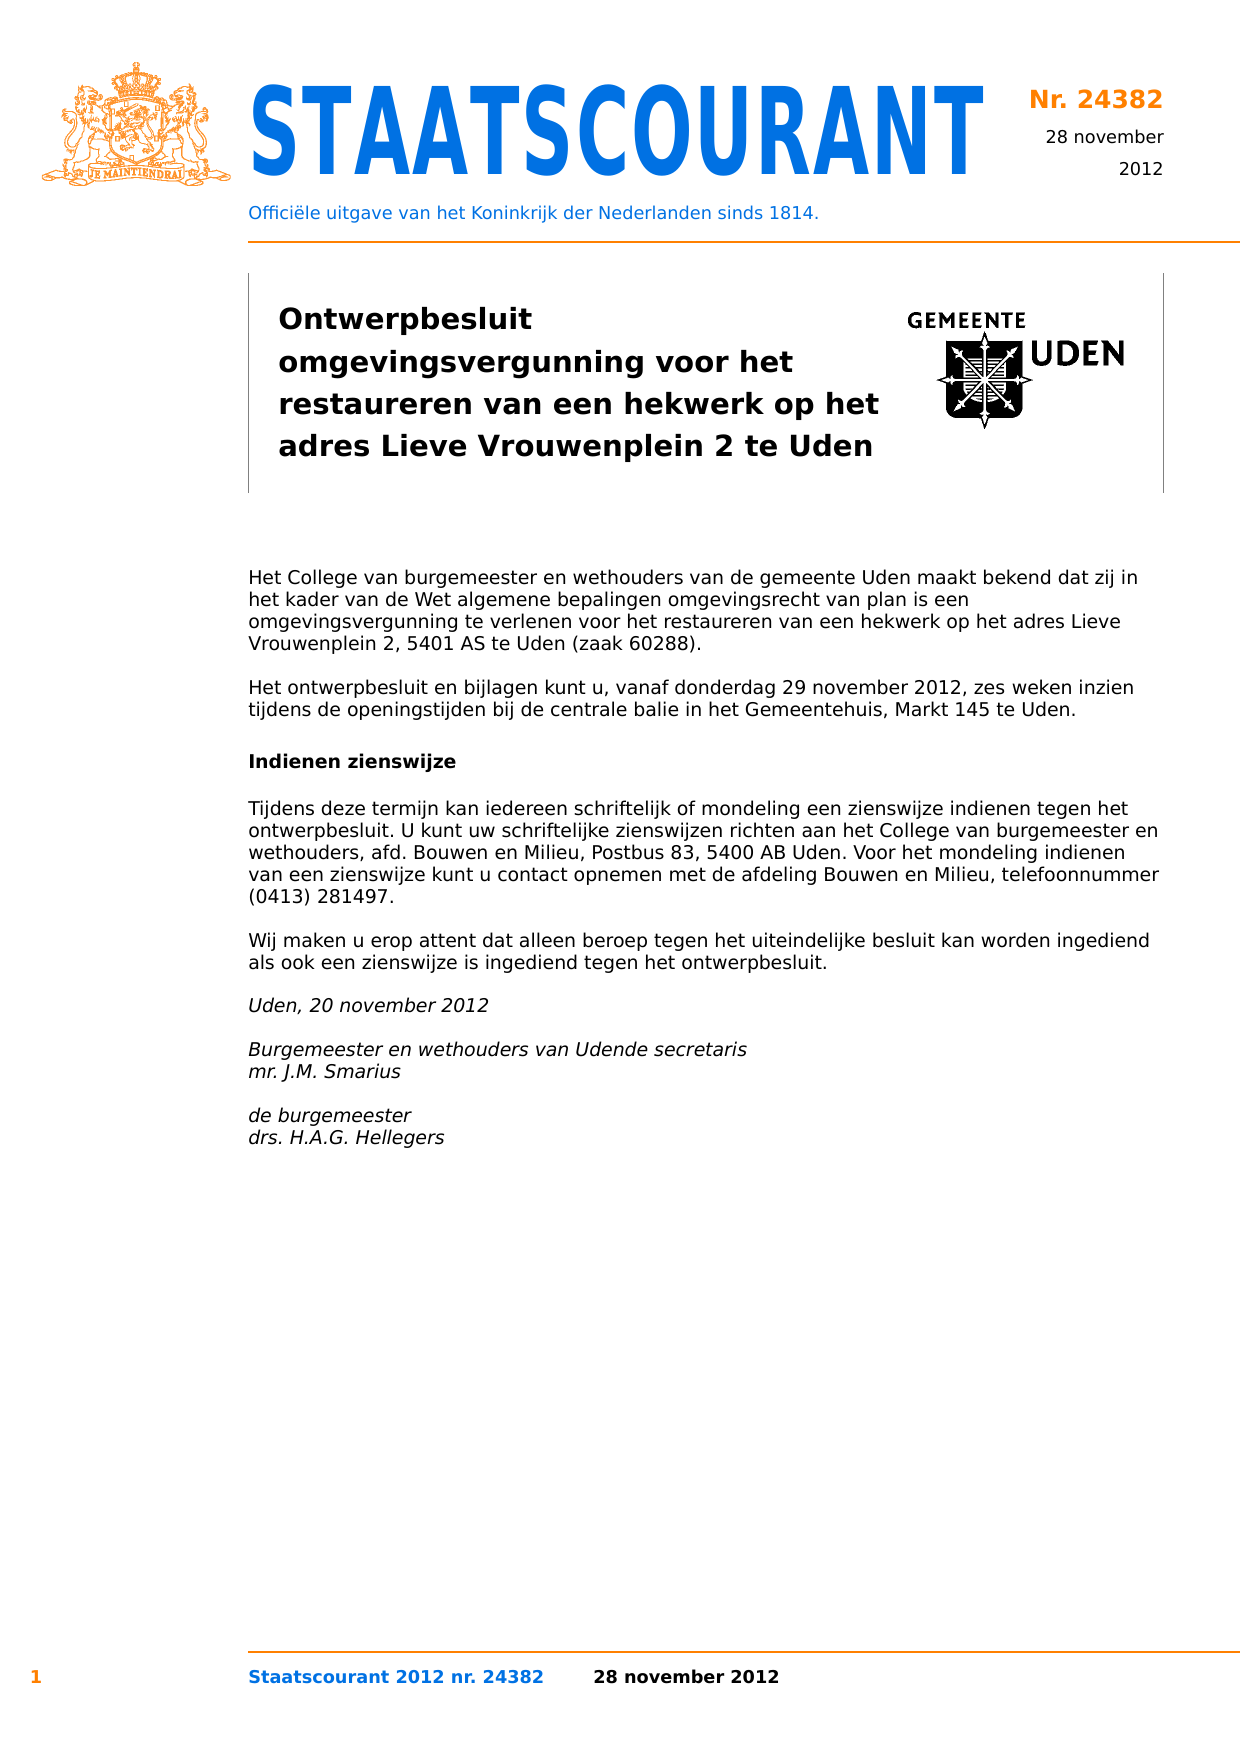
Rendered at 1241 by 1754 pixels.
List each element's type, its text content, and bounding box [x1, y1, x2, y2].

text Het College van burgemeester en wethouders van de gemeente Uden maakt bekend dat zij in het kader van de Wet algemene bepalingen omgevingsrecht van plan is een omgevingsvergunning te verlenen voor het restaureren van een hekwerk op het adres Lieve Vrouwenplein 2, 5401 AS te Uden (zaak 60288). [248, 567, 1163, 655]
text de burgemeester drs. H.A.G. Hellegers [248, 1105, 1163, 1149]
text Wij maken u erop attent dat alleen beroep tegen het uiteindelijke besluit kan worden ingediend als ook een zienswijze is ingediend tegen het ontwerpbesluit. [248, 929, 1163, 973]
text Uden, 20 november 2012 [248, 995, 1163, 1017]
picture [41, 62, 231, 186]
table_header [25, 62, 248, 241]
subtitle Ontwerpbesluit omgevingsvergunning voor het restaureren van een hekwerk op het adres Lieve Vrouwenplein 2 te Uden [249, 273, 1163, 493]
text Burgemeester en wethouders van Udende secretaris mr. J.M. Smarius [248, 1039, 1163, 1083]
table_header STAATSCOURANT [248, 62, 998, 203]
table_header Nr. 24382 [998, 62, 1240, 121]
text Tijdens deze termijn kan iedereen schriftelijk of mondeling een zienswijze indienen tegen het ontwerpbesluit. U kunt uw schriftelijke zienswijzen richten aan het College van burgemeester en wethouders, afd. Bouwen en Milieu, Postbus 83, 5400 AB Uden. Voor het mondeling indienen van een zienswijze kunt u contact opnemen met de afdeling Bouwen en Milieu, telefoonnummer (0413) 281497. [248, 798, 1163, 908]
table_cell 28 november [998, 121, 1240, 153]
picture [897, 302, 1134, 439]
table_cell 2012 [998, 153, 1240, 203]
table_cell Officiële uitgave van het Koninkrijk der Nederlanden sinds 1814. [248, 203, 1240, 241]
subtitle Indienen zienswijze [248, 751, 1163, 773]
text Het ontwerpbesluit en bijlagen kunt u, vanaf donderdag 29 november 2012, zes weken inzien tijdens de openingstijden bij de centrale balie in het Gemeentehuis, Markt 145 te Uden. [248, 677, 1163, 721]
